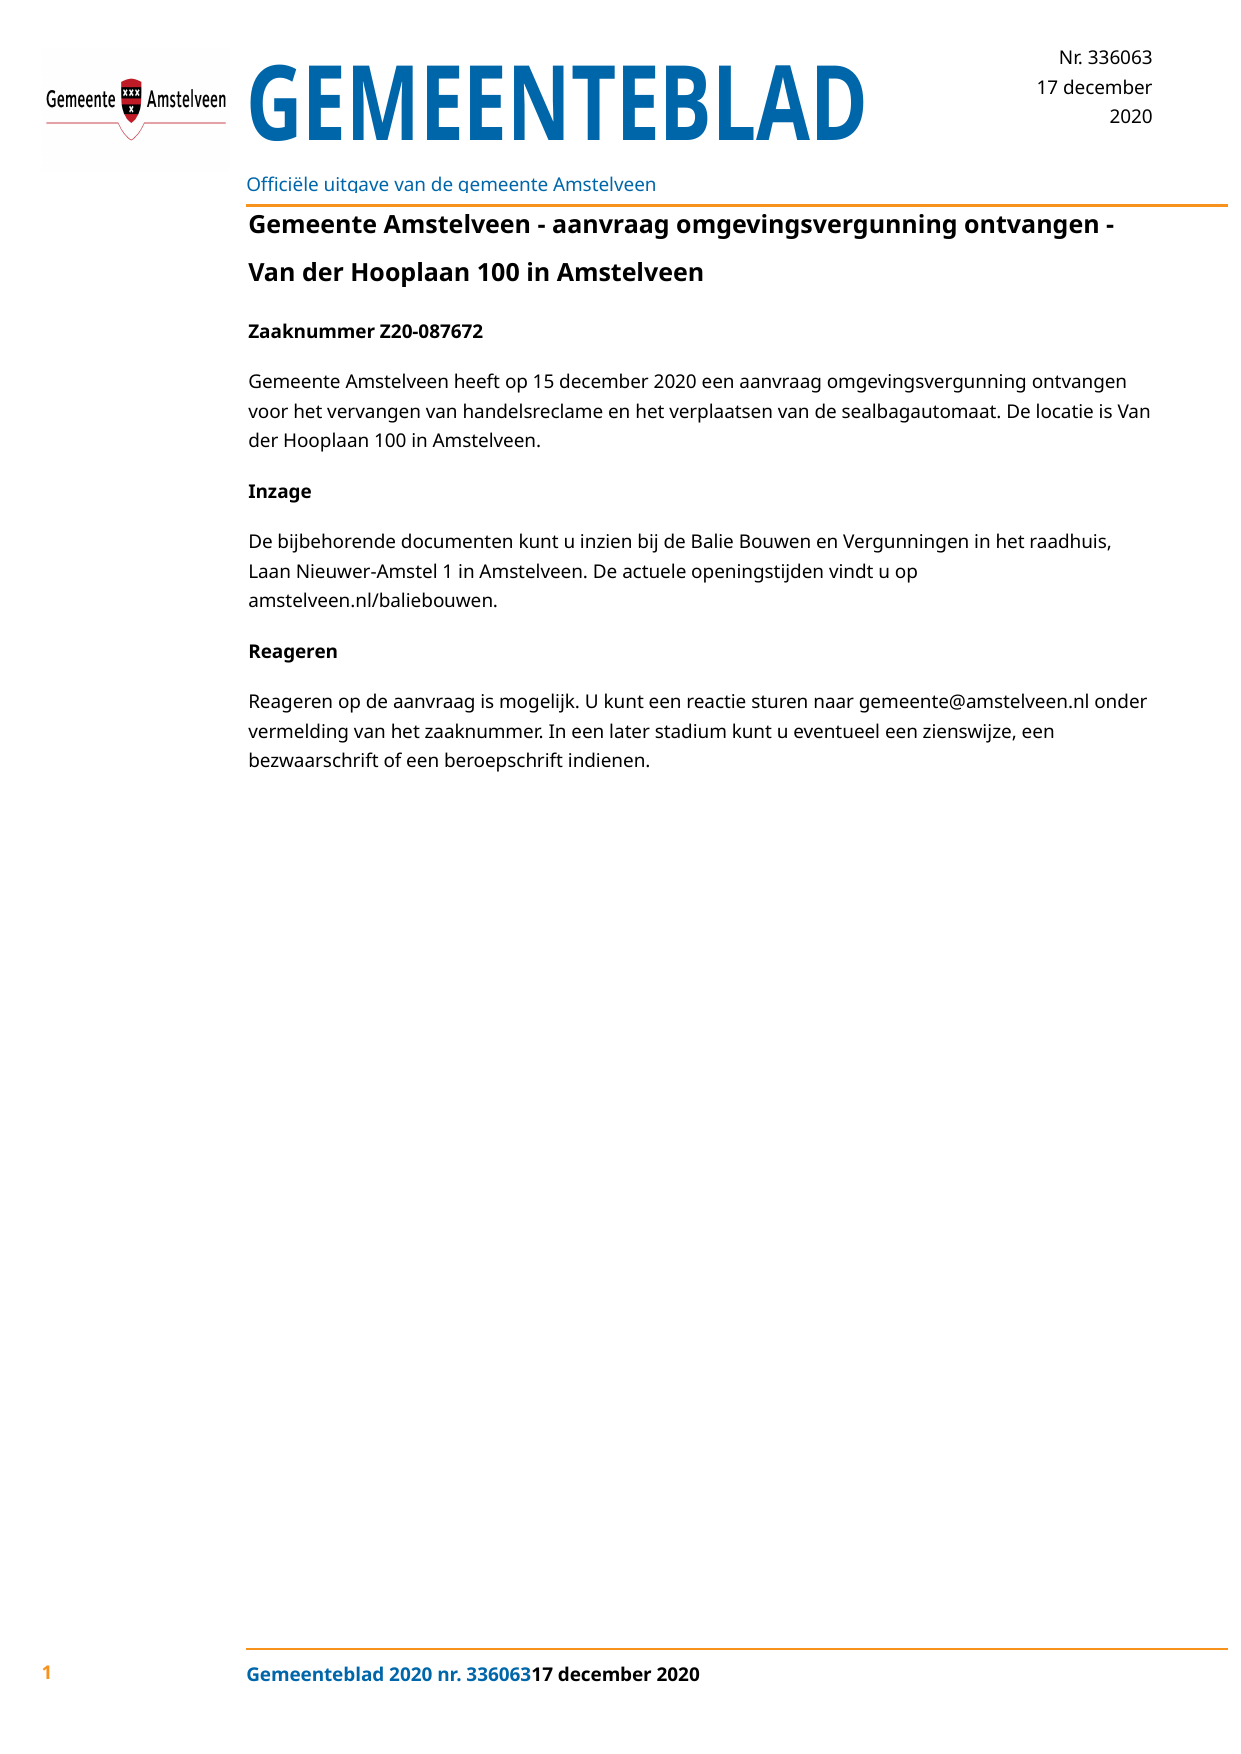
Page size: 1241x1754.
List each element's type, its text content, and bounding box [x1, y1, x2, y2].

picture [41, 47, 231, 172]
text Reageren op de aanvraag is mogelijk. U kunt een reactie sturen naar gemeente@amstelveen.nl onder vermelding van het zaaknummer. In een later stadium kunt u eventueel een zienswijze, een bezwaarschrift of een beroepschrift indienen. [248, 688, 1152, 773]
text Inzage [248, 478, 1152, 504]
text Gemeente Amstelveen - aanvraag omgevingsvergunning ontvangen - Van der Hooplaan 100 in Amstelveen [248, 207, 1152, 288]
text Gemeente Amstelveen heeft op 15 december 2020 een aanvraag omgevingsvergunning ontvangen voor het vervangen van handelsreclame en het verplaatsen van de sealbagautomaat. De locatie is Van der Hooplaan 100 in Amstelveen. [248, 368, 1152, 453]
text Zaaknummer Z20-087672 [248, 318, 1152, 344]
text De bijbehorende documenten kunt u inzien bij de Balie Bouwen en Vergunningen in het raadhuis, Laan Nieuwer-Amstel 1 in Amstelveen. De actuele openingstijden vindt u op amstelveen.nl/baliebouwen. [248, 528, 1152, 613]
text Reageren [248, 638, 1152, 664]
